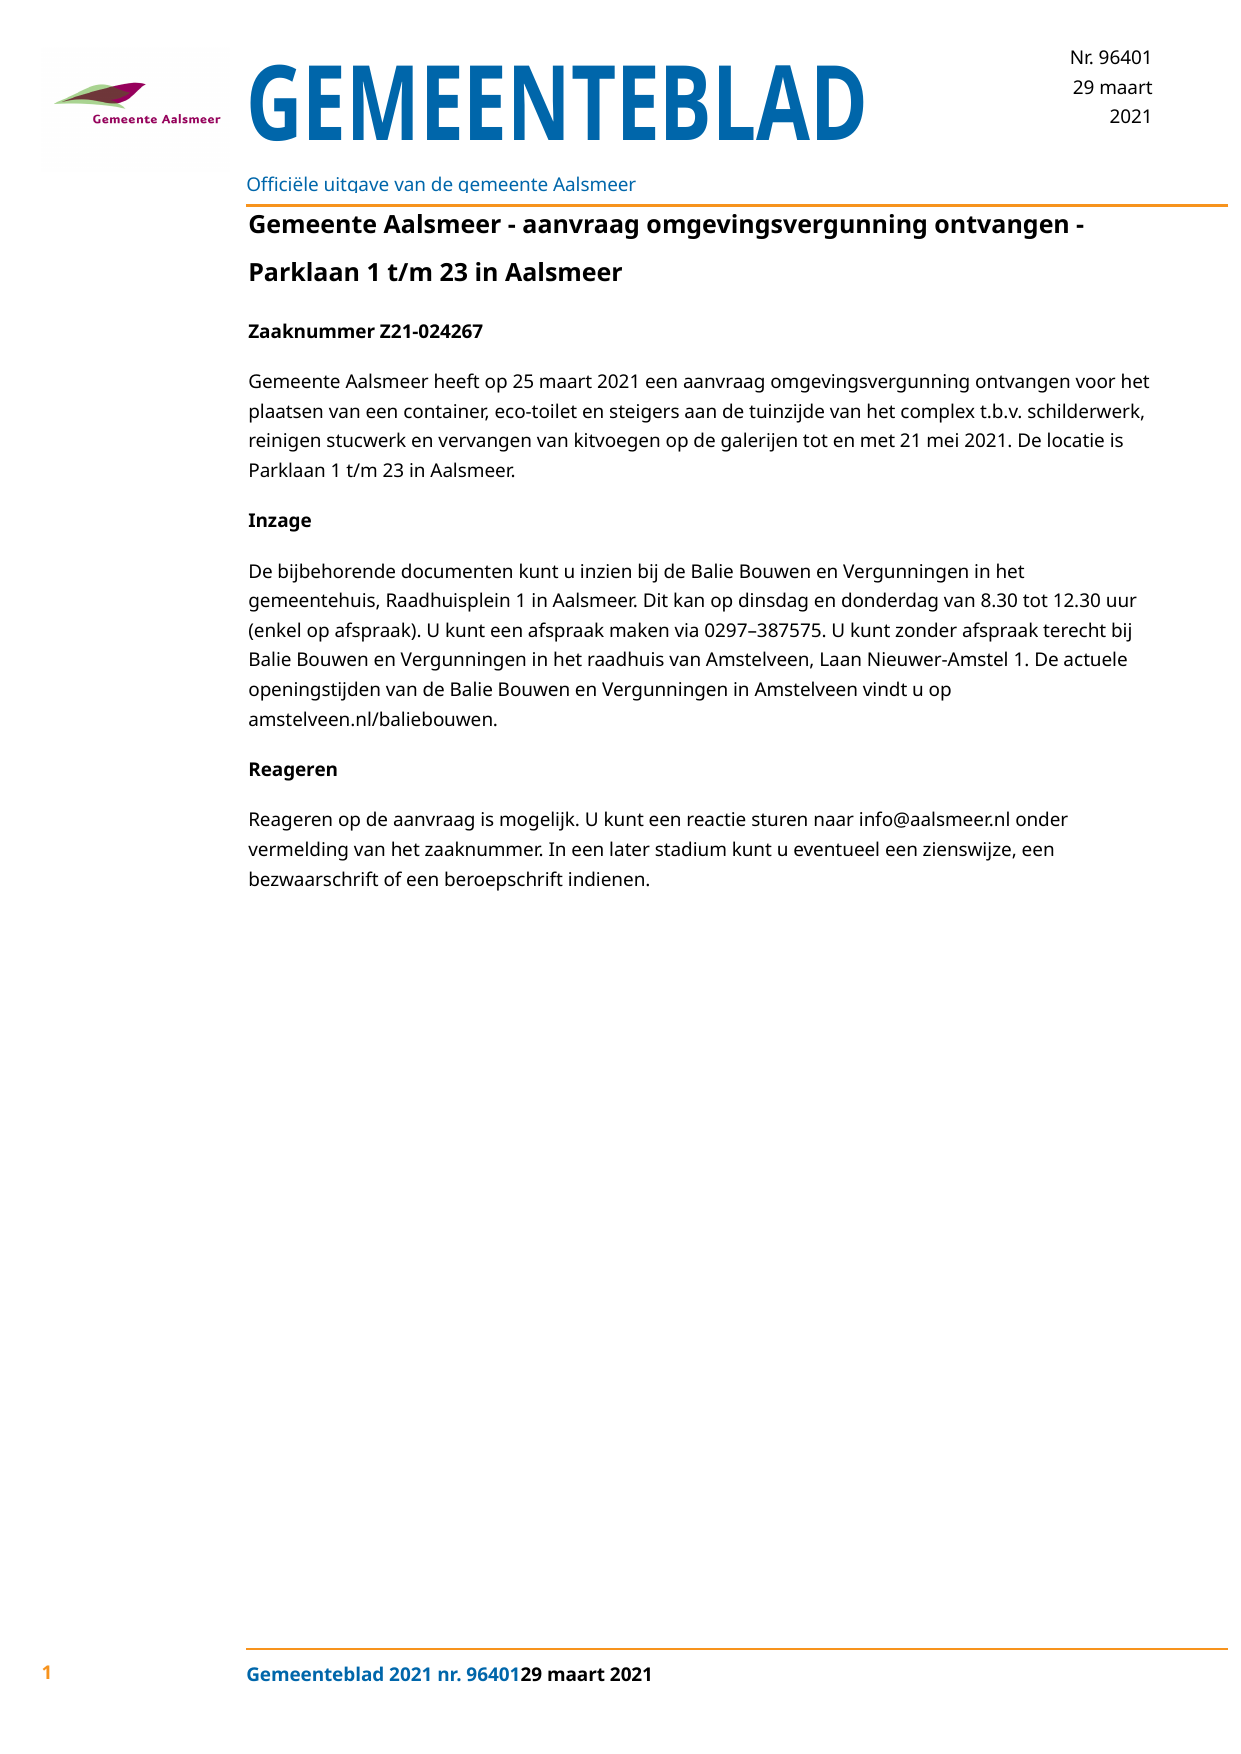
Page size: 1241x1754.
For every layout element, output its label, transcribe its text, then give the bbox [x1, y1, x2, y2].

text Reageren [248, 756, 1152, 782]
text Zaaknummer Z21-024267 [248, 318, 1152, 344]
text Gemeente Aalsmeer heeft op 25 maart 2021 een aanvraag omgevingsvergunning ontvangen voor het plaatsen van een container, eco-toilet en steigers aan de tuinzijde van het complex t.b.v. schilderwerk, reinigen stucwerk en vervangen van kitvoegen op de galerijen tot en met 21 mei 2021. De locatie is Parklaan 1 t/m 23 in Aalsmeer. [248, 368, 1152, 483]
picture [41, 47, 231, 172]
text Inzage [248, 507, 1152, 533]
text De bijbehorende documenten kunt u inzien bij de Balie Bouwen en Vergunningen in het gemeentehuis, Raadhuisplein 1 in Aalsmeer. Dit kan op dinsdag en donderdag van 8.30 tot 12.30 uur (enkel op afspraak). U kunt een afspraak maken via 0297–387575. U kunt zonder afspraak terecht bij Balie Bouwen en Vergunningen in het raadhuis van Amstelveen, Laan Nieuwer-Amstel 1. De actuele openingstijden van de Balie Bouwen en Vergunningen in Amstelveen vindt u op amstelveen.nl/baliebouwen. [248, 558, 1152, 732]
text Reageren op de aanvraag is mogelijk. U kunt een reactie sturen naar info@aalsmeer.nl onder vermelding van het zaaknummer. In een later stadium kunt u eventueel een zienswijze, een bezwaarschrift of een beroepschrift indienen. [248, 807, 1152, 892]
text Gemeente Aalsmeer - aanvraag omgevingsvergunning ontvangen - Parklaan 1 t/m 23 in Aalsmeer [248, 207, 1152, 288]
